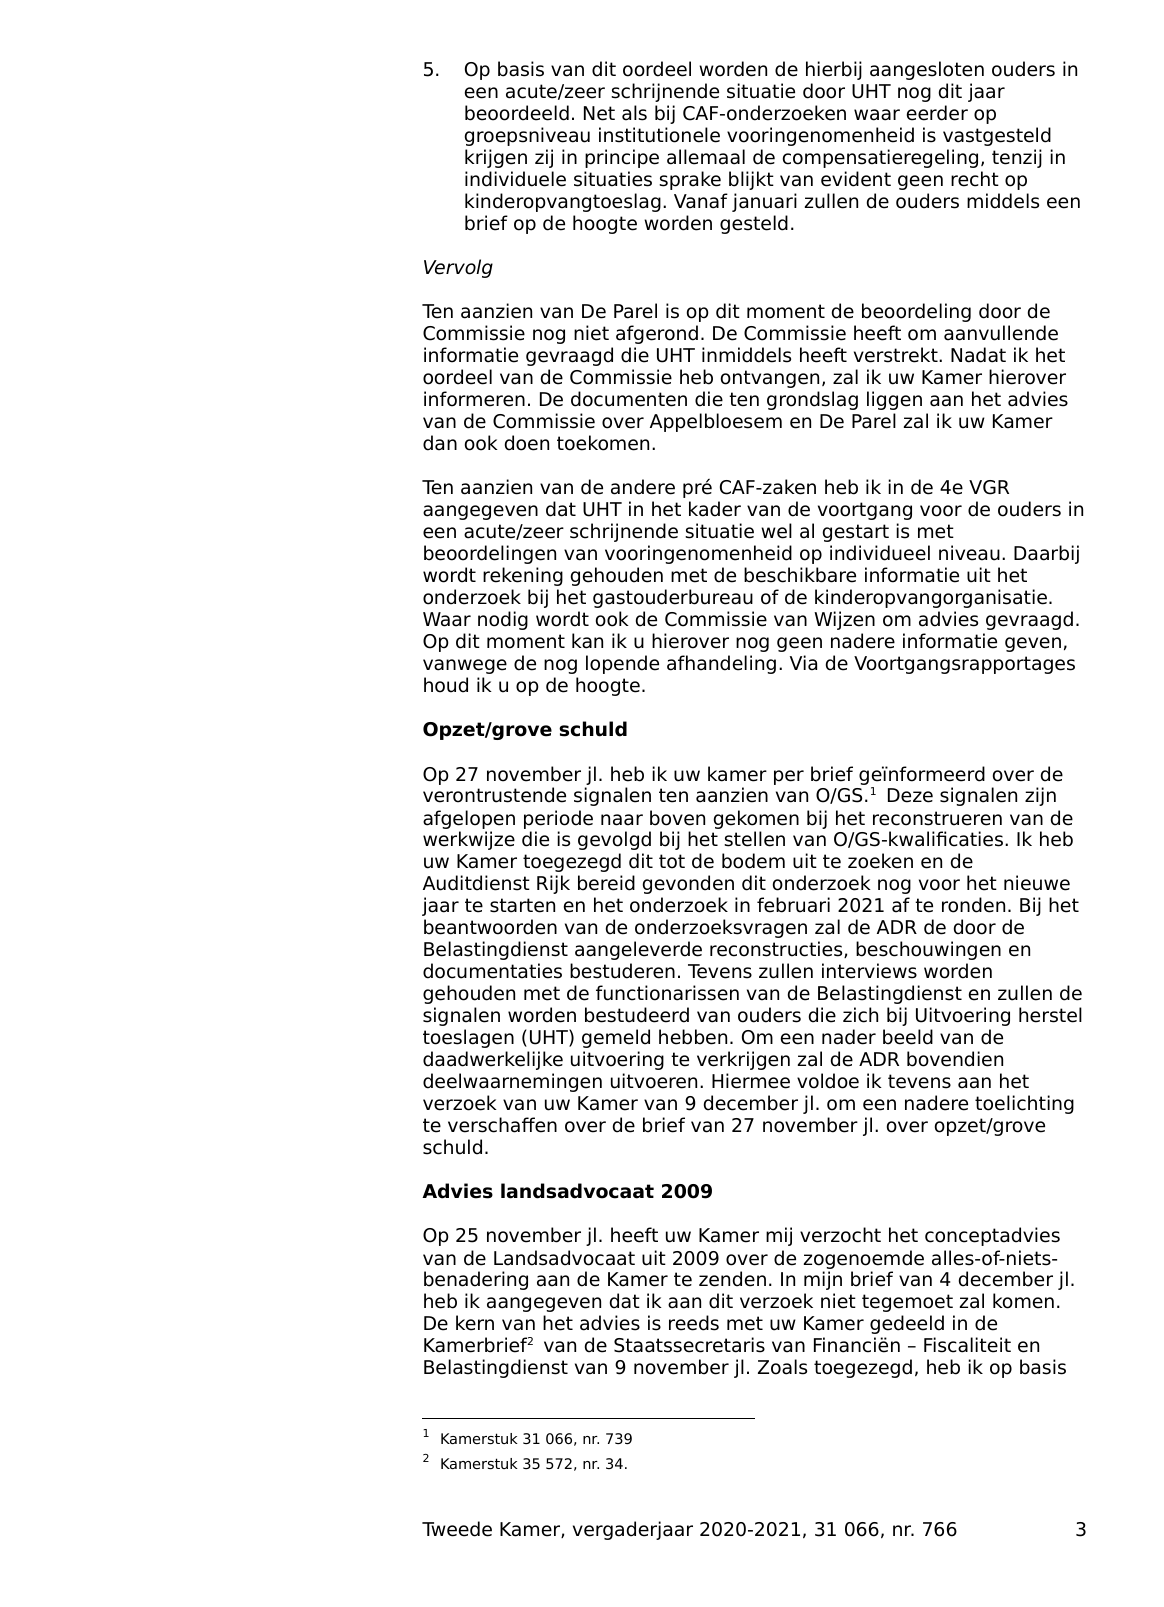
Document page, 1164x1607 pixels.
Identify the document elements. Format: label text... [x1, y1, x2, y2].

subtitle Opzet/grove schuld [422, 719, 1087, 741]
subtitle Vervolg [422, 257, 1087, 279]
subtitle Advies landsadvocaat 2009 [422, 1181, 1087, 1203]
text Ten aanzien van De Parel is op dit moment de beoordeling door de Commissie nog niet afgerond. De Commissie heeft om aanvullende informatie gevraagd die UHT inmiddels heeft verstrekt. Nadat ik het oordeel van de Commissie heb ontvangen, zal ik uw Kamer hierover informeren. De documenten die ten grondslag liggen aan het advies van de Commissie over Appelbloesem en De Parel zal ik uw Kamer dan ook doen toekomen. [422, 301, 1087, 455]
text Kamerstuk 31 066, nr. 739 [422, 1427, 1087, 1449]
text Kamerstuk 35 572, nr. 34. [422, 1452, 1087, 1474]
text Ten aanzien van de andere pré CAF-zaken heb ik in de 4e VGR aangegeven dat UHT in het kader van de voortgang voor de ouders in een acute/zeer schrijnende situatie wel al gestart is met beoordelingen van vooringenomenheid op individueel niveau. Daarbij wordt rekening gehouden met de beschikbare informatie uit het onderzoek bij het gastouderbureau of de kinderopvangorganisatie. Waar nodig wordt ook de Commissie van Wijzen om advies gevraagd. Op dit moment kan ik u hierover nog geen nadere informatie geven, vanwege de nog lopende afhandeling. Via de Voortgangsrapportages houd ik u op de hoogte. [422, 477, 1087, 697]
text Op 25 november jl. heeft uw Kamer mij verzocht het conceptadvies van de Landsadvocaat uit 2009 over de zogenoemde alles-of-niets-benadering aan de Kamer te zenden. In mijn brief van 4 december jl. heb ik aangegeven dat ik aan dit verzoek niet tegemoet zal komen. De kern van het advies is reeds met uw Kamer gedeeld in de Kamerbrief van de Staatssecretaris van Financiën – Fiscaliteit en Belastingdienst van 9 november jl. Zoals toegezegd, heb ik op basis [422, 1225, 1087, 1379]
text 5. Op basis van dit oordeel worden de hierbij aangesloten ouders in een acute/zeer schrijnende situatie door UHT nog dit jaar beoordeeld. Net als bij CAF-onderzoeken waar eerder op groepsniveau institutionele vooringenomenheid is vastgesteld krijgen zij in principe allemaal de compensatieregeling, tenzij in individuele situaties sprake blijkt van evident geen recht op kinderopvangtoeslag. Vanaf januari zullen de ouders middels een brief op de hoogte worden gesteld. [422, 59, 1087, 235]
text Op 27 november jl. heb ik uw kamer per brief geïnformeerd over de verontrustende signalen ten aanzien van O/GS. Deze signalen zijn afgelopen periode naar boven gekomen bij het reconstrueren van de werkwijze die is gevolgd bij het stellen van O/GS-kwalificaties. Ik heb uw Kamer toegezegd dit tot de bodem uit te zoeken en de Auditdienst Rijk bereid gevonden dit onderzoek nog voor het nieuwe jaar te starten en het onderzoek in februari 2021 af te ronden. Bij het beantwoorden van de onderzoeksvragen zal de ADR de door de Belastingdienst aangeleverde reconstructies, beschouwingen en documentaties bestuderen. Tevens zullen interviews worden gehouden met de functionarissen van de Belastingdienst en zullen de signalen worden bestudeerd van ouders die zich bij Uitvoering herstel toeslagen (UHT) gemeld hebben. Om een nader beeld van de daadwerkelijke uitvoering te verkrijgen zal de ADR bovendien deelwaarnemingen uitvoeren. Hiermee voldoe ik tevens aan het verzoek van uw Kamer van 9 december jl. om een nadere toelichting te verschaffen over de brief van 27 november jl. over opzet/grove schuld. [422, 763, 1087, 1159]
